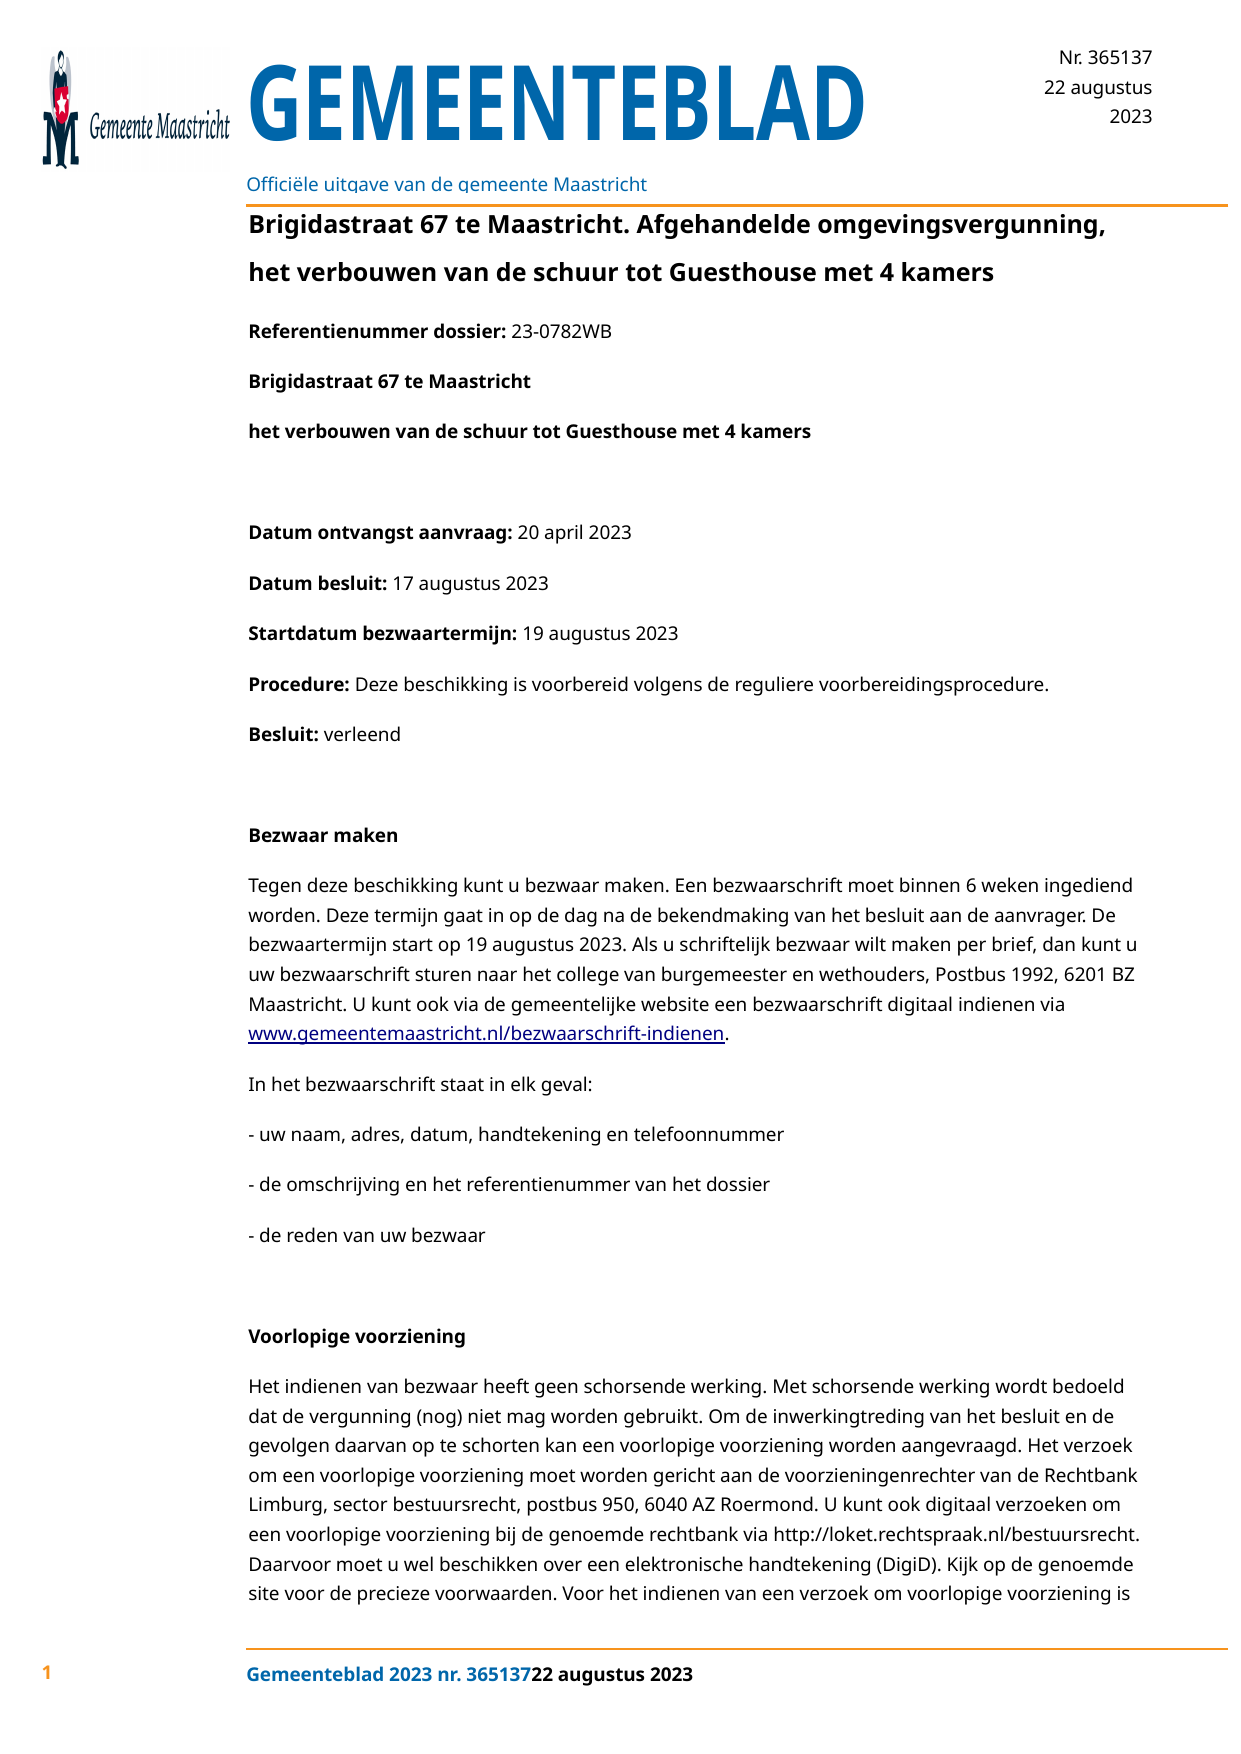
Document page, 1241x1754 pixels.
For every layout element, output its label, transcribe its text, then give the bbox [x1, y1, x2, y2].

text Brigidastraat 67 te Maastricht. Afgehandelde omgevingsvergunning, het verbouwen van de schuur tot Guesthouse met 4 kamers [248, 207, 1152, 288]
text Het indienen van bezwaar heeft geen schorsende werking. Met schorsende werking wordt bedoeld dat de vergunning (nog) niet mag worden gebruikt. Om de inwerkingtreding van het besluit en de gevolgen daarvan op te schorten kan een voorlopige voorziening worden aangevraagd. Het verzoek om een voorlopige voorziening moet worden gericht aan de voorzieningenrechter van de Rechtbank Limburg, sector bestuursrecht, postbus 950, 6040 AZ Roermond. U kunt ook digitaal verzoeken om een voorlopige voorziening bij de genoemde rechtbank via http://loket.rechtspraak.nl/bestuursrecht. Daarvoor moet u wel beschikken over een elektronische handtekening (DigiD). Kijk op de genoemde site voor de precieze voorwaarden. Voor het indienen van een verzoek om voorlopige voorziening is [248, 1373, 1152, 1606]
text In het bezwaarschrift staat in elk geval: [248, 1071, 1152, 1097]
text het verbouwen van de schuur tot Guesthouse met 4 kamers [248, 419, 1152, 444]
text - uw naam, adres, datum, handtekening en telefoonnummer [248, 1121, 1152, 1147]
text Procedure: Deze beschikking is voorbereid volgens de reguliere voorbereidingsprocedure. [248, 671, 1152, 697]
text Brigidastraat 67 te Maastricht [248, 368, 1152, 394]
text Tegen deze beschikking kunt u bezwaar maken. Een bezwaarschrift moet binnen 6 weken ingediend worden. Deze termijn gaat in op de dag na de bekendmaking van het besluit aan de aanvrager. De bezwaartermijn start op 19 augustus 2023. Als u schriftelijk bezwaar wilt maken per brief, dan kunt u uw bezwaarschrift sturen naar het college van burgemeester en wethouders, Postbus 1992, 6201 BZ Maastricht. U kunt ook via de gemeentelijke website een bezwaarschrift digitaal indienen via www.gemeentemaastricht.nl/bezwaarschrift-indienen. [248, 872, 1152, 1046]
text Startdatum bezwaartermijn: 19 augustus 2023 [248, 620, 1152, 646]
text - de reden van uw bezwaar [248, 1222, 1152, 1248]
picture [41, 47, 231, 172]
text Bezwaar maken [248, 822, 1152, 848]
text Datum besluit: 17 augustus 2023 [248, 570, 1152, 596]
text Voorlopige voorziening [248, 1323, 1152, 1349]
text Datum ontvangst aanvraag: 20 april 2023 [248, 519, 1152, 545]
text - de omschrijving en het referentienummer van het dossier [248, 1172, 1152, 1197]
text Besluit: verleend [248, 721, 1152, 747]
text Referentienummer dossier: 23-0782WB [248, 318, 1152, 344]
